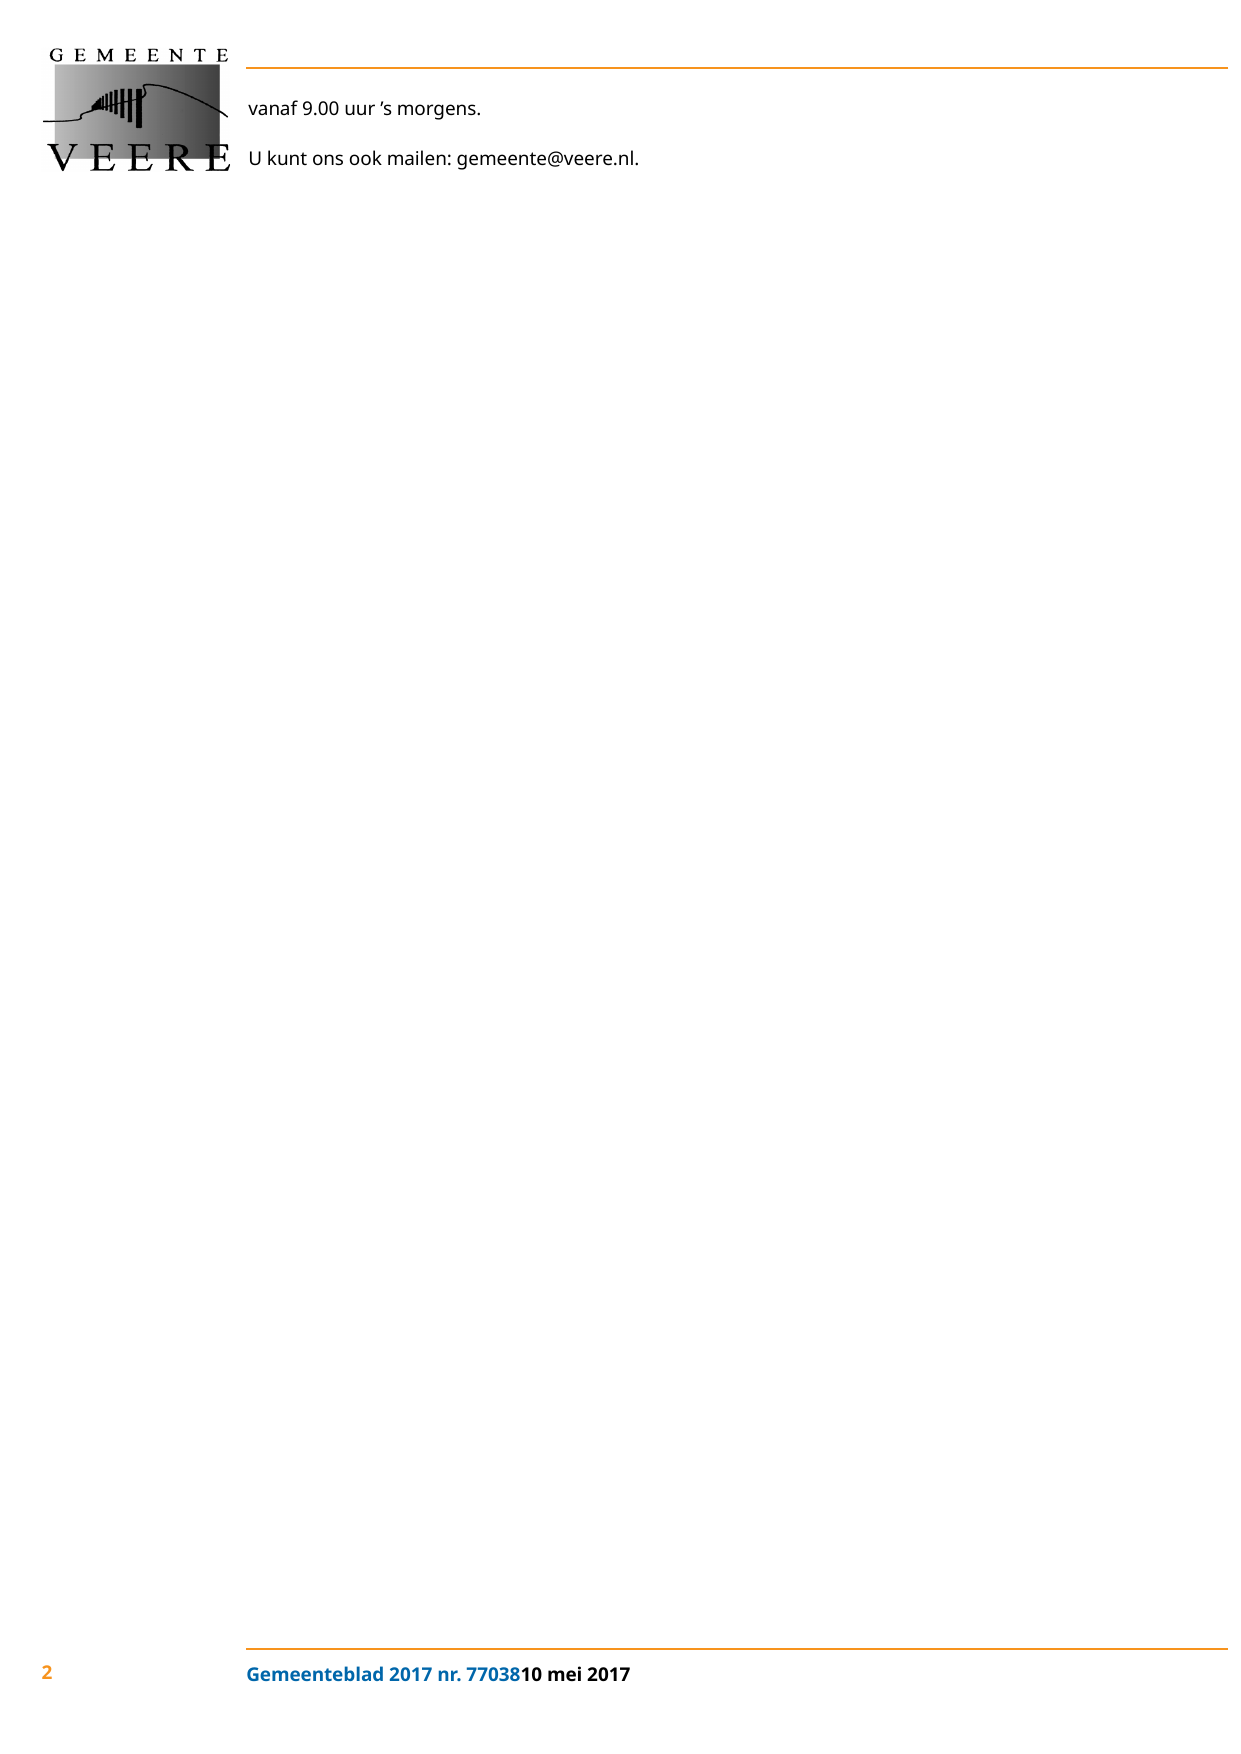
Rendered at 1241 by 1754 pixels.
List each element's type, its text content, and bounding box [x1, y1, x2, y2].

text U kunt ons ook mailen: gemeente@veere.nl. [248, 145, 1152, 171]
text vanaf 9.00 uur ’s morgens. [248, 95, 1152, 121]
picture [41, 47, 231, 172]
